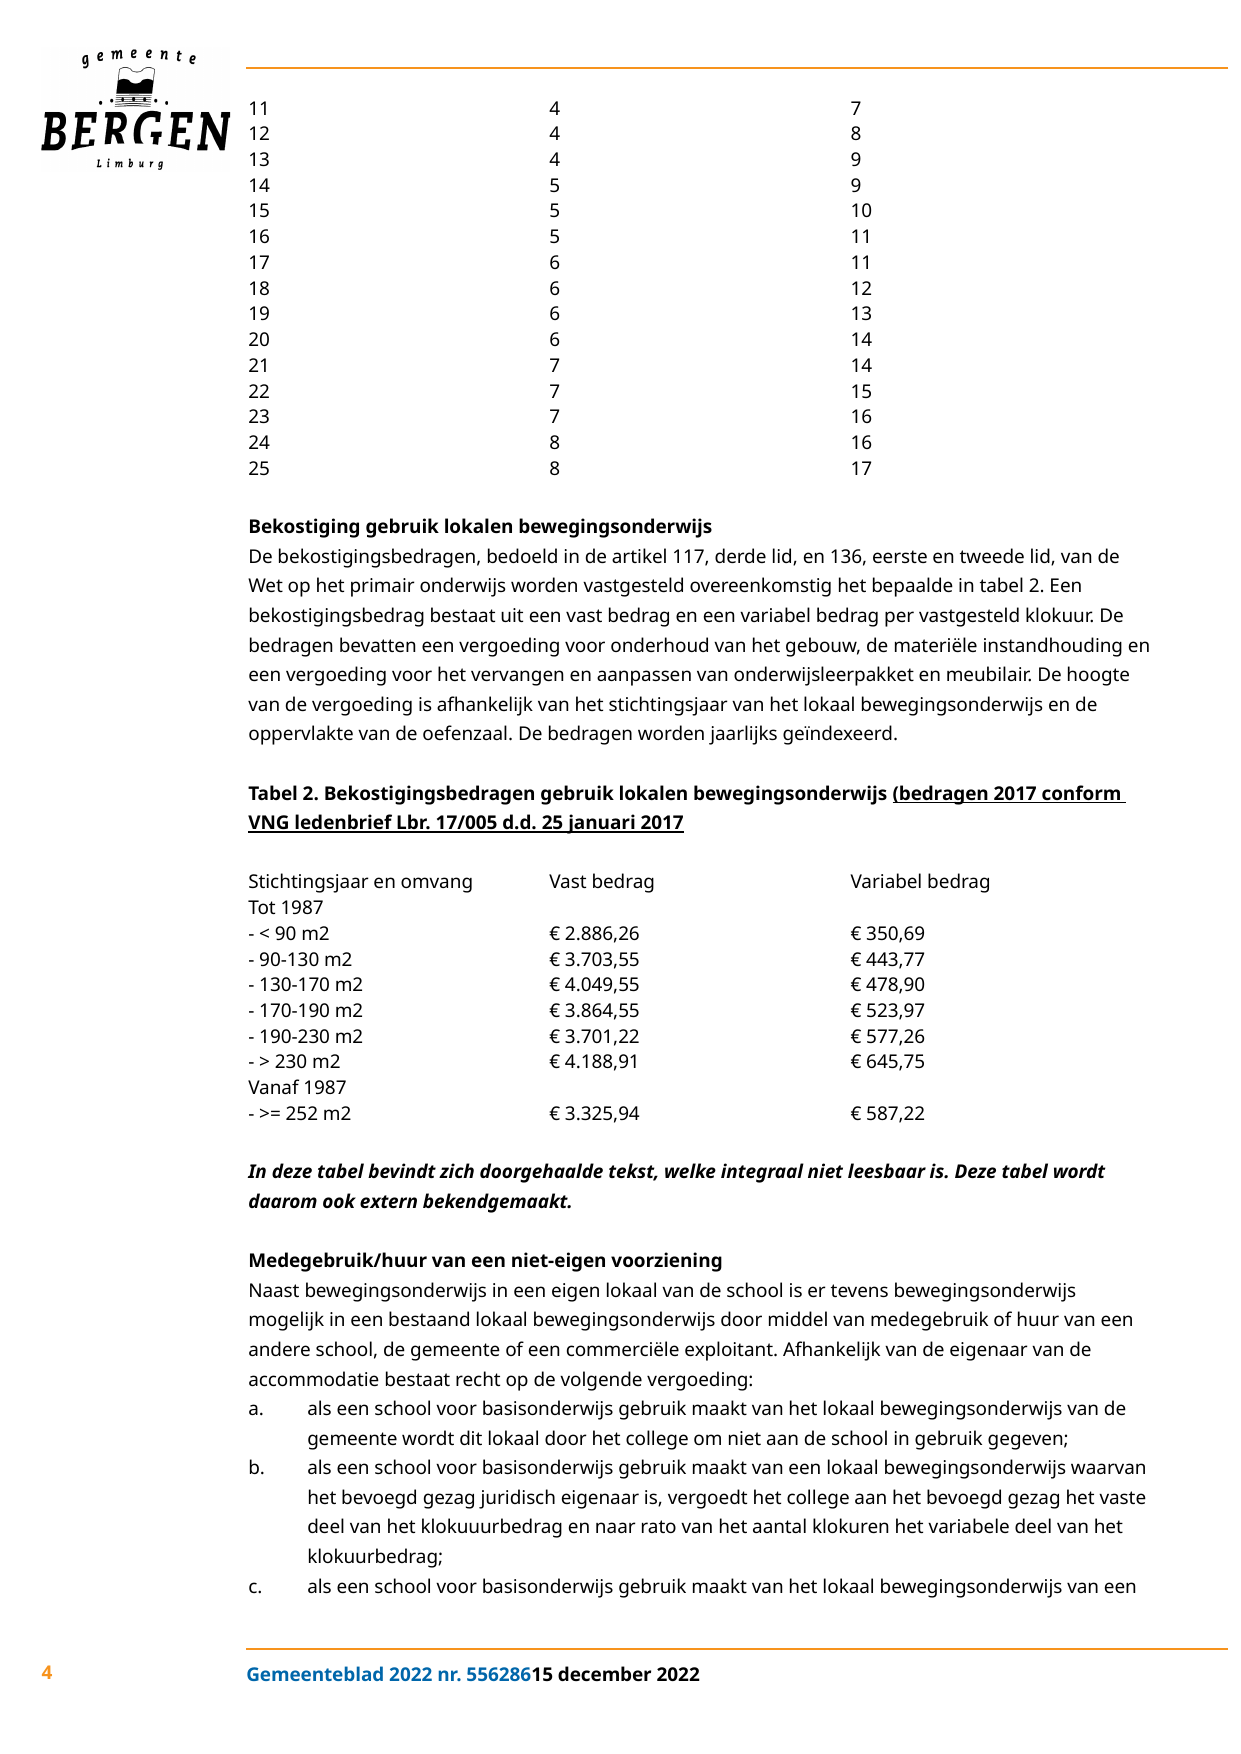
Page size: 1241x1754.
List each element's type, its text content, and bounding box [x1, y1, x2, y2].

table_cell 21 [248, 352, 549, 378]
text De bekostigingsbedragen, bedoeld in de artikel 117, derde lid, en 136, eerste en tweede lid, van de Wet op het primair onderwijs worden vastgesteld overeenkomstig het bepaalde in tabel 2. Een bekostigingsbedrag bestaat uit een vast bedrag en een variabel bedrag per vastgesteld klokuur. De bedragen bevatten een vergoeding voor onderhoud van het gebouw, de materiële instandhouding en een vergoeding voor het vervangen en aanpassen van onderwijsleerpakket en meubilair. De hoogte van de vergoeding is afhankelijk van het stichtingsjaar van het lokaal bewegingsonderwijs en de oppervlakte van de oefenzaal. De bedragen worden jaarlijks geïndexeerd. [248, 543, 1152, 746]
table_cell 6 [549, 301, 850, 326]
table_cell 13 [850, 301, 1152, 326]
table_cell Vanaf 1987 [248, 1075, 549, 1100]
table_cell - < 90 m2 [248, 920, 549, 946]
table_cell 7 [549, 378, 850, 403]
table_cell 8 [549, 429, 850, 455]
table_cell 16 [850, 429, 1152, 455]
table_cell 17 [850, 455, 1152, 481]
picture [41, 47, 231, 172]
text Bekostiging gebruik lokalen bewegingsonderwijs [248, 513, 1152, 539]
table_cell 11 [248, 95, 549, 121]
table_cell € 4.188,91 [549, 1049, 850, 1074]
table_cell [850, 894, 1152, 920]
table_cell € 3.701,22 [549, 1023, 850, 1049]
table_header Vast bedrag [549, 869, 850, 894]
table_cell 6 [549, 275, 850, 301]
table_cell - 130-170 m2 [248, 972, 549, 997]
table_cell 7 [549, 404, 850, 429]
table_cell 8 [549, 455, 850, 481]
table_cell € 645,75 [850, 1049, 1152, 1074]
table_cell € 587,22 [850, 1100, 1152, 1126]
text Medegebruik/huur van een niet-eigen voorziening [248, 1247, 1152, 1273]
table_cell - 170-190 m2 [248, 997, 549, 1023]
table_cell 20 [248, 326, 549, 352]
table_cell 15 [248, 198, 549, 223]
table_cell 7 [850, 95, 1152, 121]
table_cell 24 [248, 429, 549, 455]
table_cell 16 [850, 404, 1152, 429]
table_cell 7 [549, 352, 850, 378]
table_header Stichtingsjaar en omvang [248, 869, 549, 894]
table_cell 5 [549, 198, 850, 223]
table_cell € 2.886,26 [549, 920, 850, 946]
table_cell 4 [549, 121, 850, 146]
table_cell - > 230 m2 [248, 1049, 549, 1074]
table_cell € 4.049,55 [549, 972, 850, 997]
table_cell 9 [850, 146, 1152, 172]
table_cell 22 [248, 378, 549, 403]
table_cell 11 [850, 224, 1152, 249]
list als een school voor basisonderwijs gebruik maakt van het lokaal bewegingsonderwijs van een [248, 1573, 1152, 1599]
table_cell - 90-130 m2 [248, 946, 549, 972]
text In deze tabel bevindt zich doorgehaalde tekst, welke integraal niet leesbaar is. Deze tabel wordt daarom ook extern bekendgemaakt. [248, 1159, 1152, 1214]
list als een school voor basisonderwijs gebruik maakt van het lokaal bewegingsonderwijs van de gemeente wordt dit lokaal door het college om niet aan de school in gebruik gegeven; [248, 1395, 1152, 1451]
table_cell 19 [248, 301, 549, 326]
table_cell [549, 894, 850, 920]
table_header Variabel bedrag [850, 869, 1152, 894]
table_cell € 523,97 [850, 997, 1152, 1023]
table_cell € 3.864,55 [549, 997, 850, 1023]
table_cell 11 [850, 249, 1152, 275]
table_cell 12 [850, 275, 1152, 301]
table_cell 5 [549, 224, 850, 249]
table_cell - >= 252 m2 [248, 1100, 549, 1126]
table_cell 23 [248, 404, 549, 429]
table_cell 6 [549, 326, 850, 352]
table_cell € 478,90 [850, 972, 1152, 997]
text Tabel 2. Bekostigingsbedragen gebruik lokalen bewegingsonderwijs (bedragen 2017 conform VNG ledenbrief Lbr. 17/005 d.d. 25 januari 2017 [248, 780, 1152, 835]
table_cell 10 [850, 198, 1152, 223]
table_cell Tot 1987 [248, 894, 549, 920]
table_cell 25 [248, 455, 549, 481]
table_cell 14 [850, 352, 1152, 378]
table_cell 5 [549, 172, 850, 198]
table_cell 6 [549, 249, 850, 275]
table_cell 14 [850, 326, 1152, 352]
table_cell 8 [850, 121, 1152, 146]
table_cell € 3.703,55 [549, 946, 850, 972]
table_cell 4 [549, 95, 850, 121]
table_cell 18 [248, 275, 549, 301]
table_cell € 443,77 [850, 946, 1152, 972]
table_cell 9 [850, 172, 1152, 198]
table_cell € 3.325,94 [549, 1100, 850, 1126]
table_cell 4 [549, 146, 850, 172]
table_cell [549, 1075, 850, 1100]
text Naast bewegingsonderwijs in een eigen lokaal van de school is er tevens bewegingsonderwijs mogelijk in een bestaand lokaal bewegingsonderwijs door middel van medegebruik of huur van een andere school, de gemeente of een commerciële exploitant. Afhankelijk van de eigenaar van de accommodatie bestaat recht op de volgende vergoeding: [248, 1277, 1152, 1392]
table_cell 12 [248, 121, 549, 146]
table_cell 13 [248, 146, 549, 172]
list als een school voor basisonderwijs gebruik maakt van een lokaal bewegingsonderwijs waarvan het bevoegd gezag juridisch eigenaar is, vergoedt het college aan het bevoegd gezag het vaste deel van het klokuuurbedrag en naar rato van het aantal klokuren het variabele deel van het klokuurbedrag; [248, 1454, 1152, 1569]
table_cell € 350,69 [850, 920, 1152, 946]
table_cell 14 [248, 172, 549, 198]
table_cell 16 [248, 224, 549, 249]
table_cell - 190-230 m2 [248, 1023, 549, 1049]
table_cell [850, 1075, 1152, 1100]
table_cell 15 [850, 378, 1152, 403]
table_cell 17 [248, 249, 549, 275]
table_cell € 577,26 [850, 1023, 1152, 1049]
